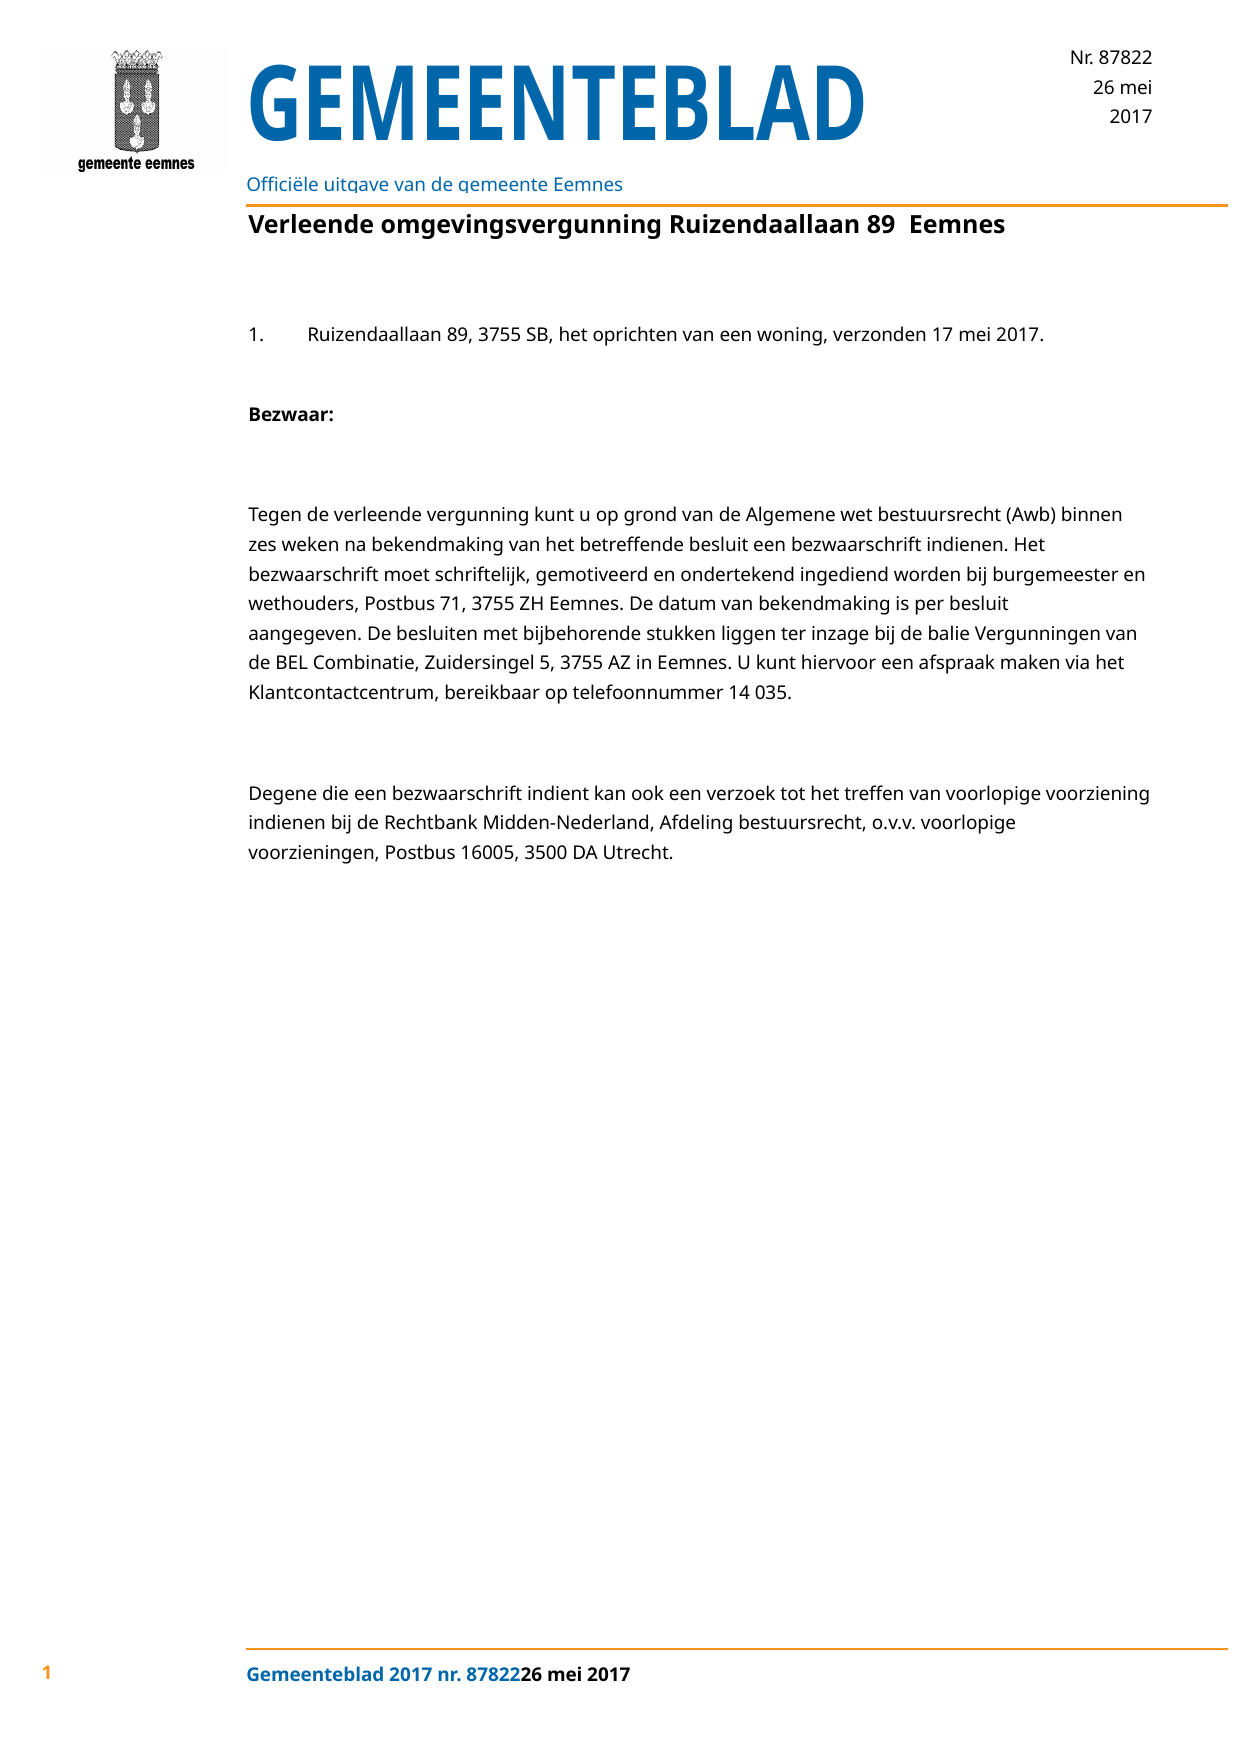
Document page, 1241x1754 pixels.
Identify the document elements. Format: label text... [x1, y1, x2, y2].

text Verleende omgevingsvergunning Ruizendaallaan 89 Eemnes [248, 207, 1152, 241]
text Degene die een bezwaarschrift indient kan ook een verzoek tot het treffen van voorlopige voorziening indienen bij de Rechtbank Midden-Nederland, Afdeling bestuursrecht, o.v.v. voorlopige voorzieningen, Postbus 16005, 3500 DA Utrecht. [248, 780, 1152, 865]
picture [41, 47, 231, 172]
text Bezwaar: [248, 401, 1152, 426]
text Tegen de verleende vergunning kunt u op grond van de Algemene wet bestuursrecht (Awb) binnen zes weken na bekendmaking van het betreffende besluit een bezwaarschrift indienen. Het bezwaarschrift moet schriftelijk, gemotiveerd en ondertekend ingediend worden bij burgemeester en wethouders, Postbus 71, 3755 ZH Eemnes. De datum van bekendmaking is per besluit aangegeven. De besluiten met bijbehorende stukken liggen ter inzage bij de balie Vergunningen van de BEL Combinatie, Zuidersingel 5, 3755 AZ in Eemnes. U kunt hiervoor een afspraak maken via het Klantcontactcentrum, bereikbaar op telefoonnummer 14 035. [248, 502, 1152, 705]
list Ruizendaallaan 89, 3755 SB, het oprichten van een woning, verzonden 17 mei 2017. [248, 321, 1152, 346]
